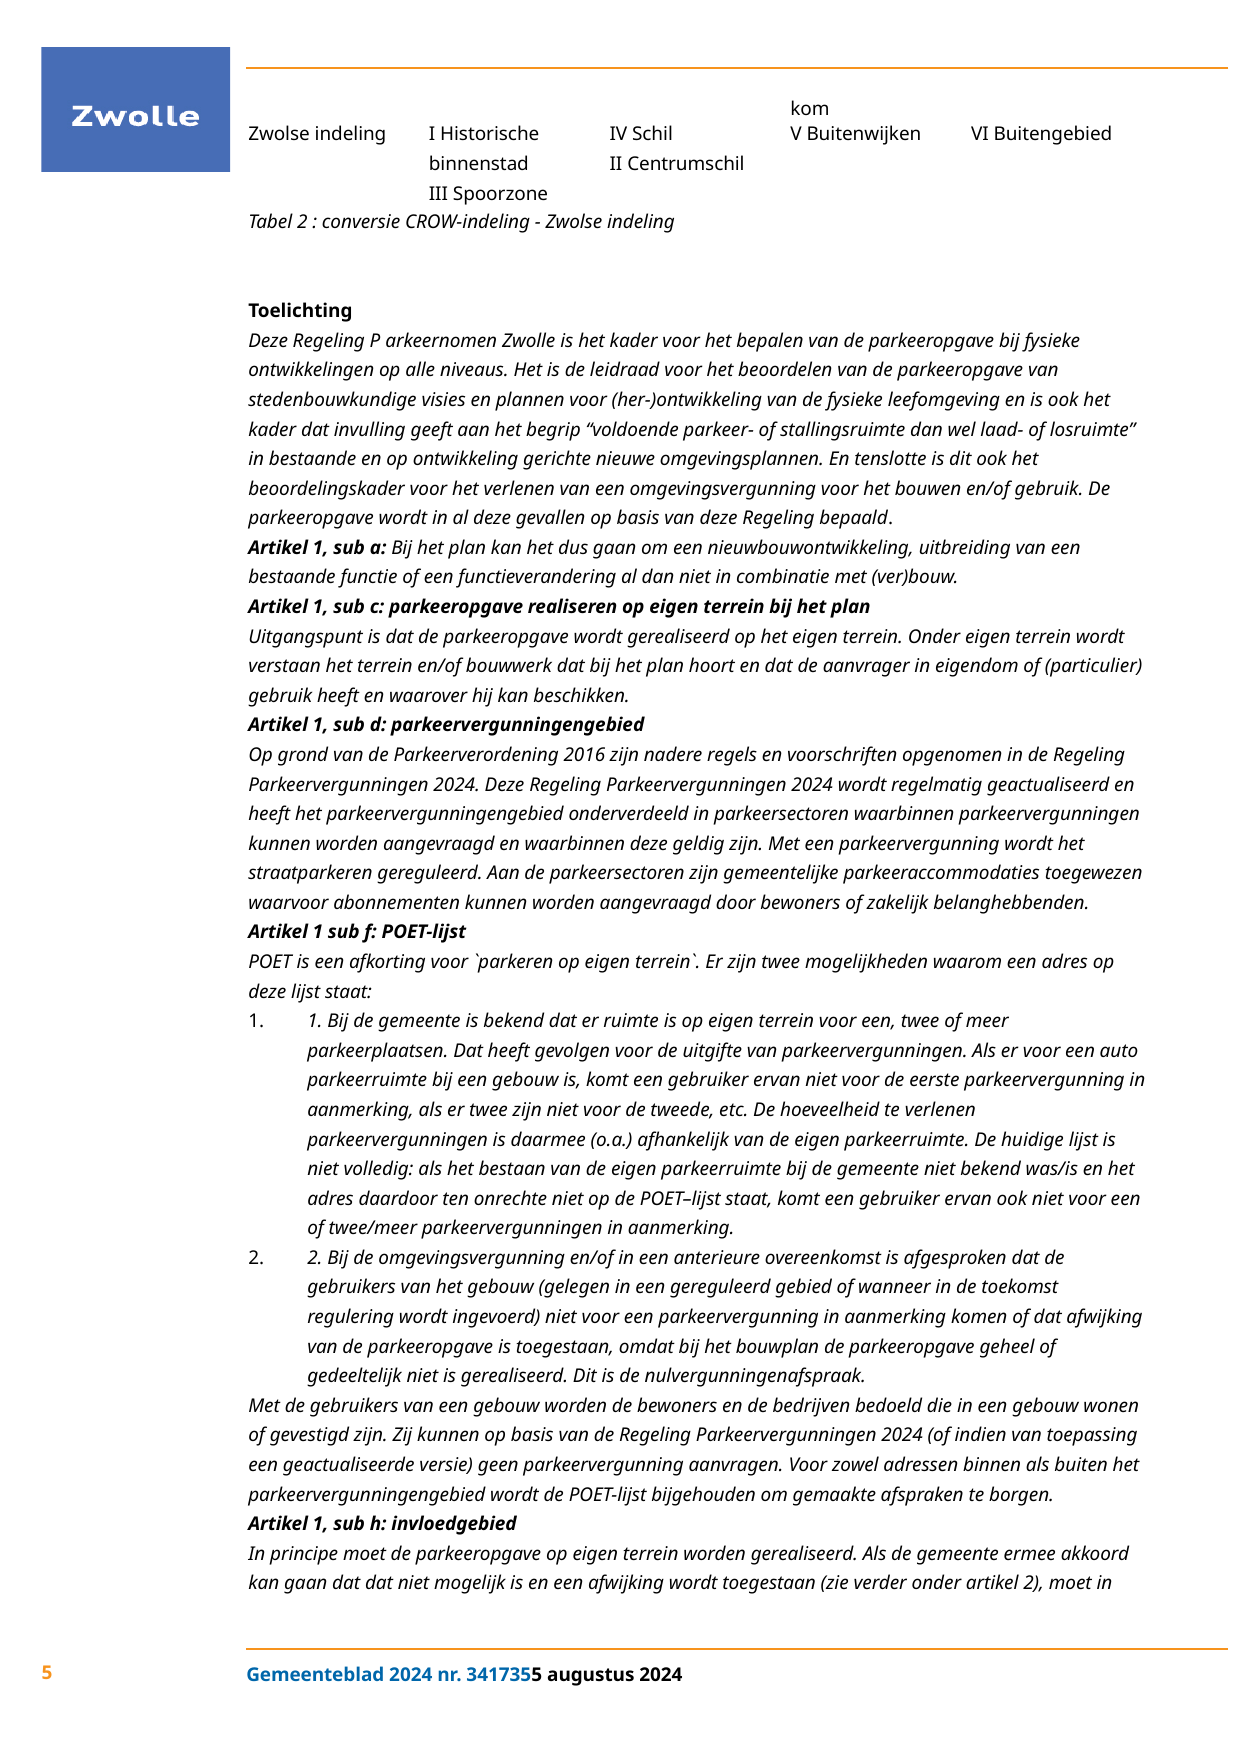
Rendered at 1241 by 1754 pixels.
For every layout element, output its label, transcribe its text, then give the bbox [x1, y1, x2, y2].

table_header kom [790, 95, 971, 121]
table_cell VI Buitengebied [971, 121, 1152, 205]
text Uitgangspunt is dat de parkeeropgave wordt gerealiseerd op het eigen terrein. Onder eigen terrein wordt verstaan het terrein en/of bouwwerk dat bij het plan hoort en dat de aanvrager in eigendom of (particulier) gebruik heeft en waarover hij kan beschikken. [248, 623, 1152, 708]
table_header [429, 95, 609, 121]
text POET is een afkorting voor `parkeren op eigen terrein`. Er zijn twee mogelijkheden waarom een adres op deze lijst staat: [248, 948, 1152, 1003]
text Toelichting [248, 297, 1152, 323]
table_cell Zwolse indeling [248, 121, 429, 205]
table_cell V Buitenwijken [790, 121, 971, 205]
text Op grond van de Parkeerverordening 2016 zijn nadere regels en voorschriften opgenomen in de Regeling Parkeervergunningen 2024. Deze Regeling Parkeervergunningen 2024 wordt regelmatig geactualiseerd en heeft het parkeervergunningengebied onderverdeeld in parkeersectoren waarbinnen parkeervergunningen kunnen worden aangevraagd en waarbinnen deze geldig zijn. Met een parkeervergunning wordt het straatparkeren gereguleerd. Aan de parkeersectoren zijn gemeentelijke parkeeraccommodaties toegewezen waarvoor abonnementen kunnen worden aangevraagd door bewoners of zakelijk belanghebbenden. [248, 741, 1152, 915]
text Tabel 2 : conversie CROW-indeling - Zwolse indeling [248, 209, 1152, 234]
table_cell I Historische binnenstad III Spoorzone [429, 121, 609, 205]
table_header [248, 95, 429, 121]
table_header [609, 95, 790, 121]
text Artikel 1 sub f: POET-lijst [248, 919, 1152, 944]
table_cell IV Schil II Centrumschil [609, 121, 790, 205]
list 1. Bij de gemeente is bekend dat er ruimte is op eigen terrein voor een, twee of meer parkeerplaatsen. Dat heeft gevolgen voor de uitgifte van parkeervergunningen. Als er voor een auto parkeerruimte bij een gebouw is, komt een gebruiker ervan niet voor de eerste parkeervergunning in aanmerking, als er twee zijn niet voor de tweede, etc. De hoeveelheid te verlenen parkeervergunningen is daarmee (o.a.) afhankelijk van de eigen parkeerruimte. De huidige lijst is niet volledig: als het bestaan van de eigen parkeerruimte bij de gemeente niet bekend was/is en het adres daardoor ten onrechte niet op de POET–lijst staat, komt een gebruiker ervan ook niet voor een of twee/meer parkeervergunningen in aanmerking. [248, 1007, 1152, 1240]
text Artikel 1, sub a: Bij het plan kan het dus gaan om een nieuwbouwontwikkeling, uitbreiding van een bestaande functie of een functieverandering al dan niet in combinatie met (ver)bouw. [248, 534, 1152, 589]
text In principe moet de parkeeropgave op eigen terrein worden gerealiseerd. Als de gemeente ermee akkoord kan gaan dat dat niet mogelijk is en een afwijking wordt toegestaan (zie verder onder artikel 2), moet in [248, 1540, 1152, 1595]
text Met de gebruikers van een gebouw worden de bewoners en de bedrijven bedoeld die in een gebouw wonen of gevestigd zijn. Zij kunnen op basis van de Regeling Parkeervergunningen 2024 (of indien van toepassing een geactualiseerde versie) geen parkeervergunning aanvragen. Voor zowel adressen binnen als buiten het parkeervergunningengebied wordt de POET-lijst bijgehouden om gemaakte afspraken te borgen. [248, 1392, 1152, 1506]
picture [41, 47, 231, 172]
table_header [971, 95, 1152, 121]
text Artikel 1, sub c: parkeeropgave realiseren op eigen terrein bij het plan [248, 593, 1152, 619]
text Artikel 1, sub d: parkeervergunningengebied [248, 712, 1152, 737]
list 2. Bij de omgevingsvergunning en/of in een anterieure overeenkomst is afgesproken dat de gebruikers van het gebouw (gelegen in een gereguleerd gebied of wanneer in de toekomst regulering wordt ingevoerd) niet voor een parkeervergunning in aanmerking komen of dat afwijking van de parkeeropgave is toegestaan, omdat bij het bouwplan de parkeeropgave geheel of gedeeltelijk niet is gerealiseerd. Dit is de nulvergunningenafspraak. [248, 1244, 1152, 1388]
text Deze Regeling P arkeernomen Zwolle is het kader voor het bepalen van de parkeeropgave bij fysieke ontwikkelingen op alle niveaus. Het is de leidraad voor het beoordelen van de parkeeropgave van stedenbouwkundige visies en plannen voor (her-)ontwikkeling van de fysieke leefomgeving en is ook het kader dat invulling geeft aan het begrip “voldoende parkeer- of stallingsruimte dan wel laad- of losruimte” in bestaande en op ontwikkeling gerichte nieuwe omgevingsplannen. En tenslotte is dit ook het beoordelingskader voor het verlenen van een omgevingsvergunning voor het bouwen en/of gebruik. De parkeeropgave wordt in al deze gevallen op basis van deze Regeling bepaald. [248, 327, 1152, 530]
text Artikel 1, sub h: invloedgebied [248, 1510, 1152, 1536]
